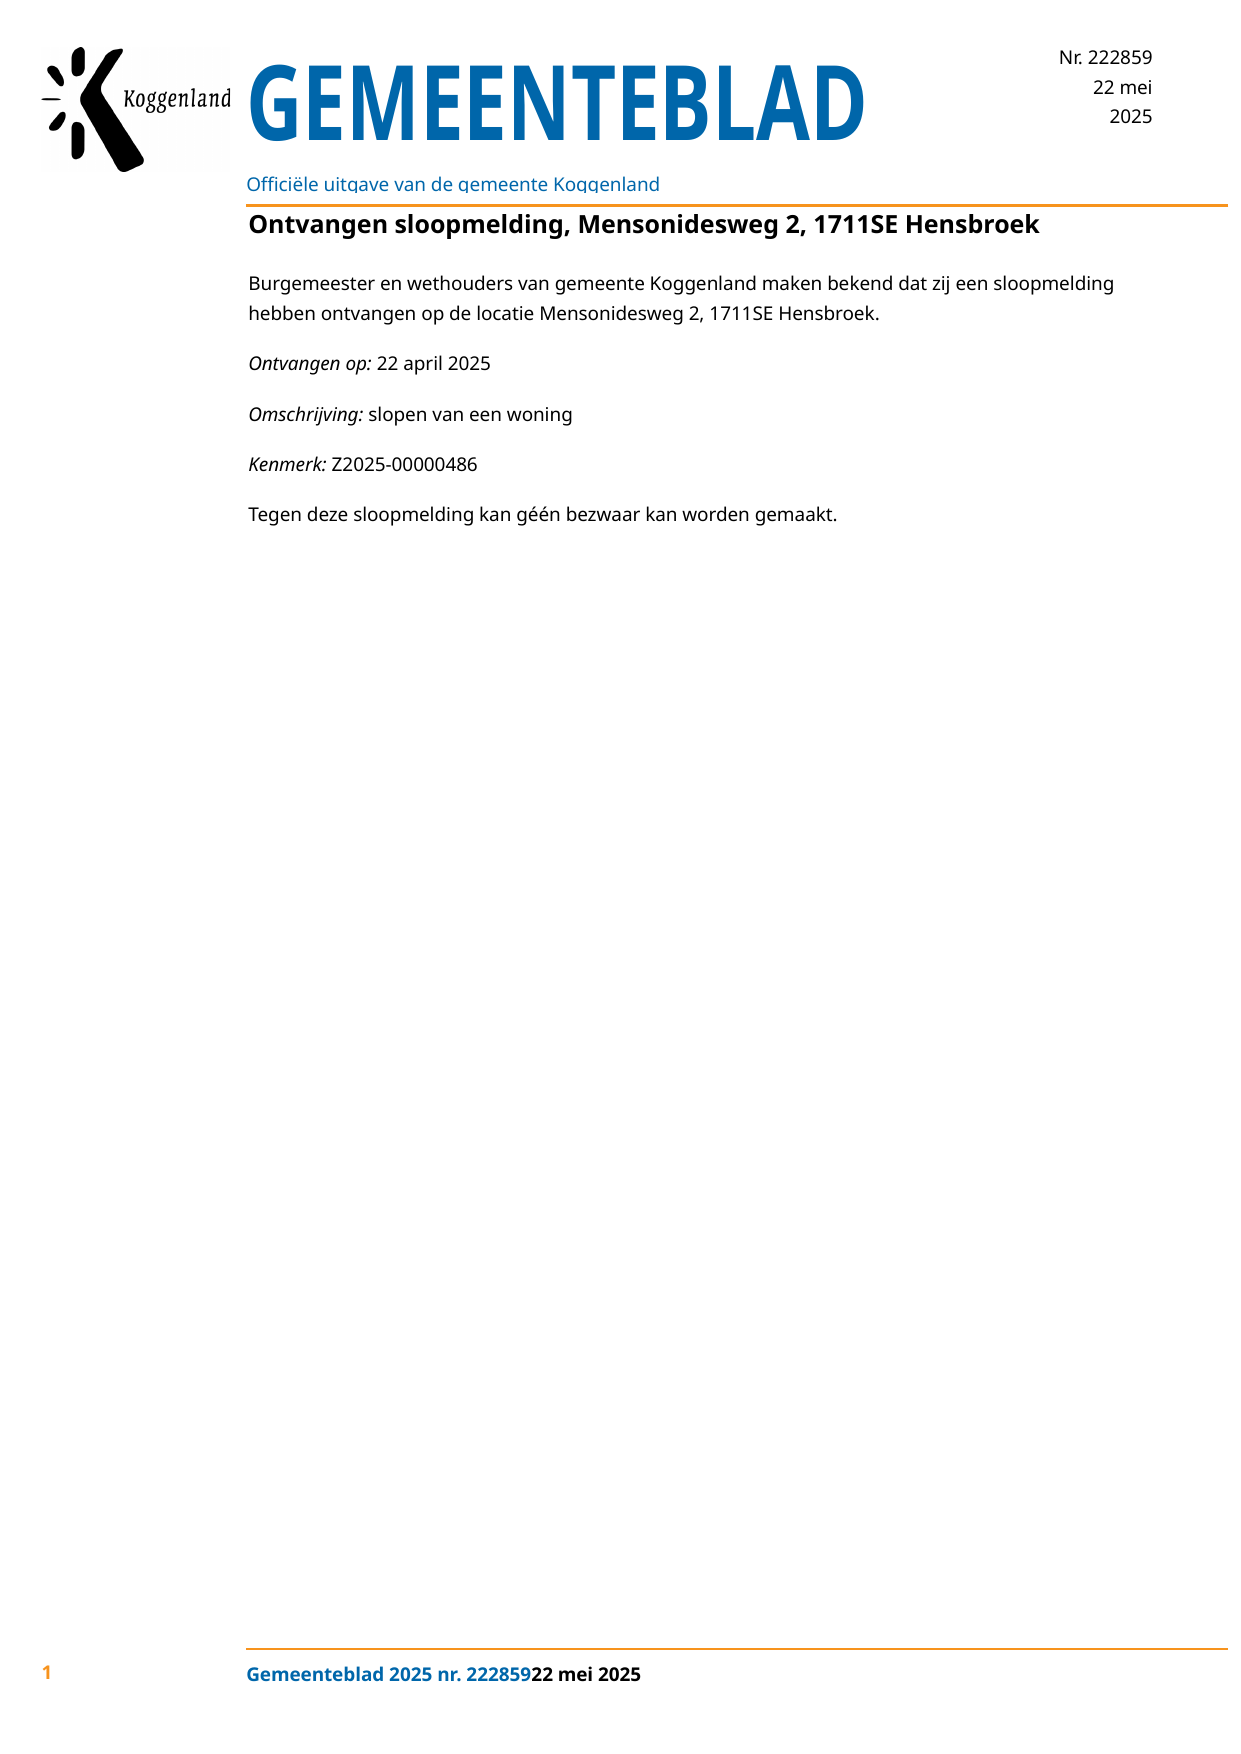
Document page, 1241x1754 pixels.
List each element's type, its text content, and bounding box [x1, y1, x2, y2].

text Tegen deze sloopmelding kan géén bezwaar kan worden gemaakt. [248, 502, 1152, 527]
text Ontvangen op: 22 april 2025 [248, 350, 1152, 376]
text Burgemeester en wethouders van gemeente Koggenland maken bekend dat zij een sloopmelding hebben ontvangen op de locatie Mensonidesweg 2, 1711SE Hensbroek. [248, 270, 1152, 326]
text Omschrijving: slopen van een woning [248, 401, 1152, 426]
text Kenmerk: Z2025-00000486 [248, 451, 1152, 477]
text Ontvangen sloopmelding, Mensonidesweg 2, 1711SE Hensbroek [248, 207, 1152, 241]
picture [41, 47, 231, 172]
